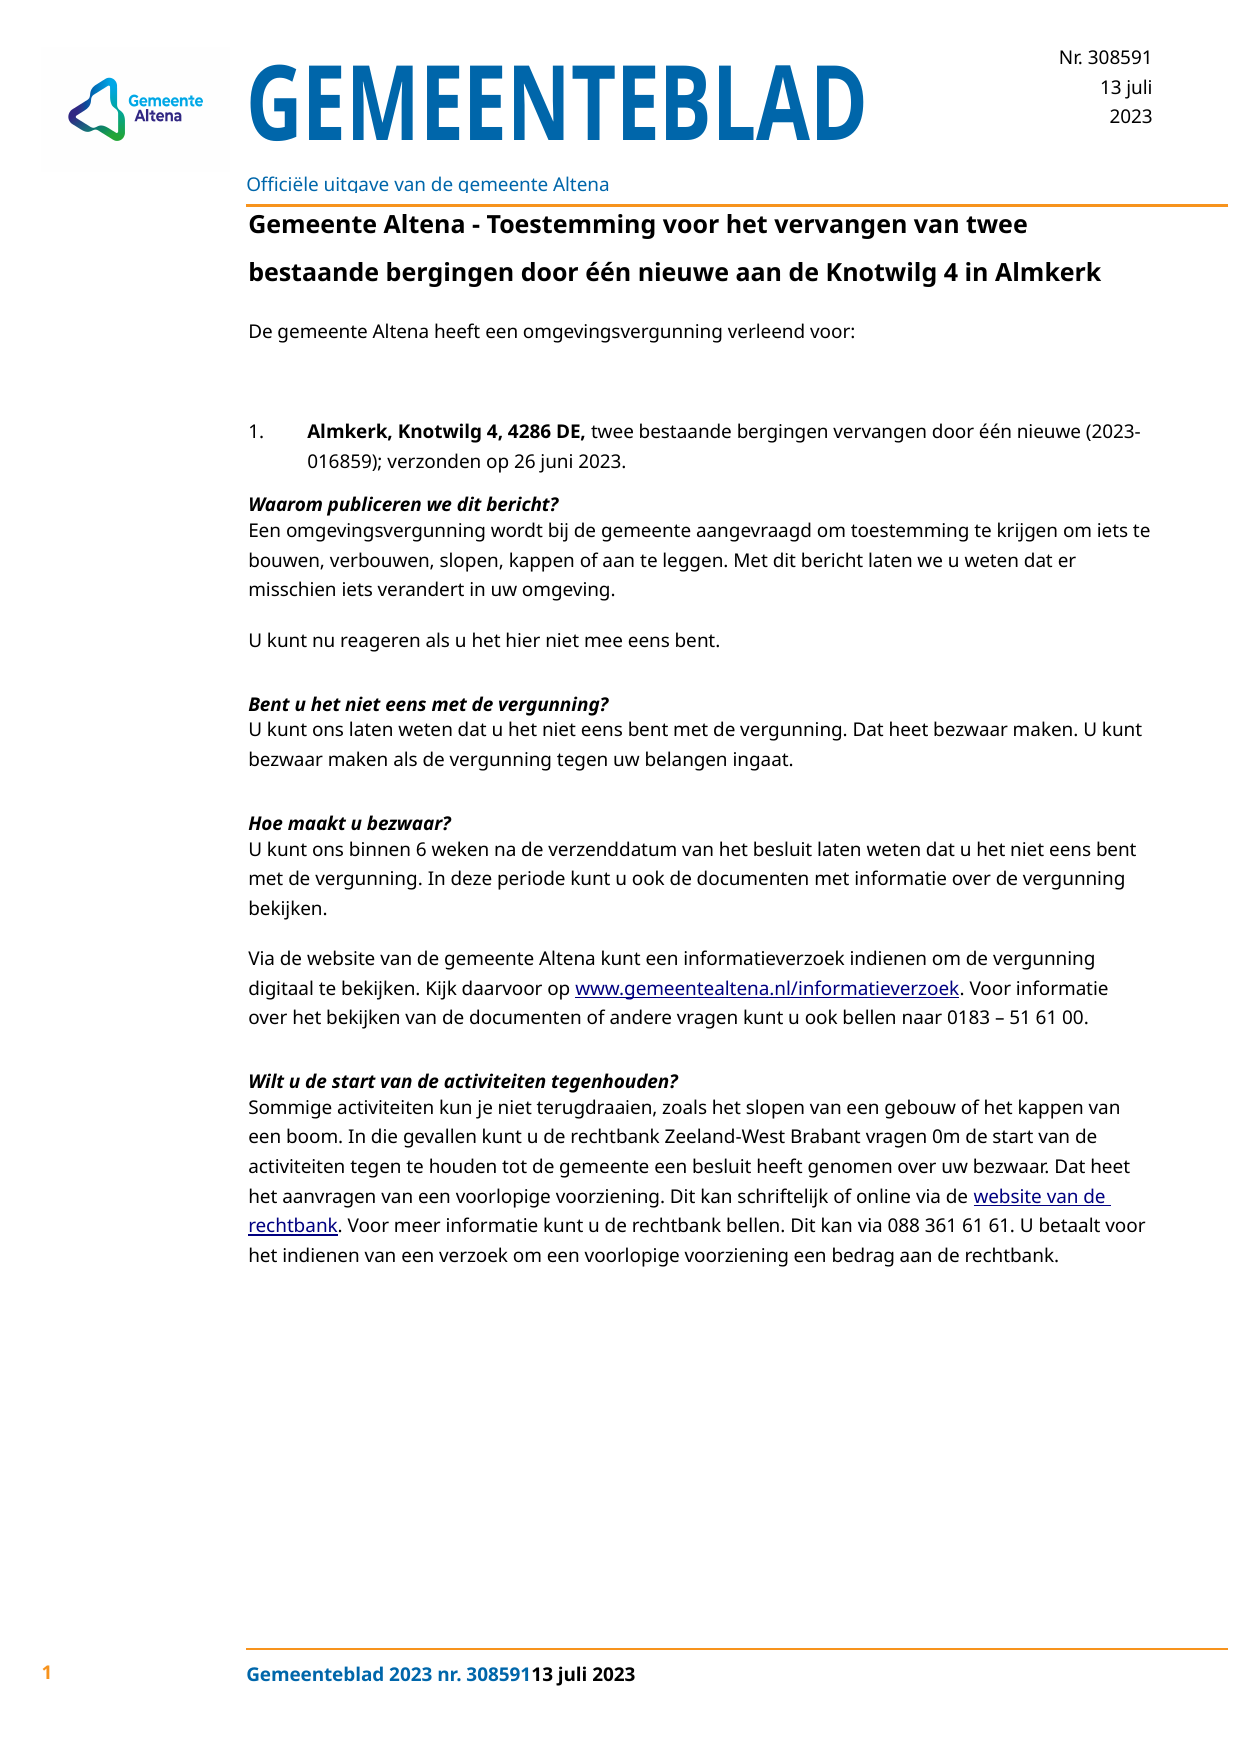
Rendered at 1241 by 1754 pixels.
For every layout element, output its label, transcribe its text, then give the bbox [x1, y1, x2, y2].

text U kunt ons binnen 6 weken na de verzenddatum van het besluit laten weten dat u het niet eens bent met de vergunning. In deze periode kunt u ook de documenten met informatie over de vergunning bekijken. [248, 836, 1152, 921]
text Sommige activiteiten kun je niet terugdraaien, zoals het slopen van een gebouw of het kappen van een boom. In die gevallen kunt u de rechtbank Zeeland-West Brabant vragen 0m de start van de activiteiten tegen te houden tot de gemeente een besluit heeft genomen over uw bezwaar. Dat heet het aanvragen van een voorlopige voorziening. Dit kan schriftelijk of online via de website van de rechtbank. Voor meer informatie kunt u de rechtbank bellen. Dit kan via 088 361 61 61. U betaalt voor het indienen van een verzoek om een voorlopige voorziening een bedrag aan de rechtbank. [248, 1094, 1152, 1268]
picture [41, 47, 231, 172]
text Een omgevingsvergunning wordt bij de gemeente aangevraagd om toestemming te krijgen om iets te bouwen, verbouwen, slopen, kappen of aan te leggen. Met dit bericht laten we u weten dat er misschien iets verandert in uw omgeving. [248, 517, 1152, 602]
list Almkerk, Knotwilg 4, 4286 DE, twee bestaande bergingen vervangen door één nieuwe (2023-016859); verzonden op 26 juni 2023. [248, 419, 1152, 474]
text U kunt nu reageren als u het hier niet mee eens bent. [248, 627, 1152, 652]
text Waarom publiceren we dit bericht? [248, 491, 1152, 517]
text Bent u het niet eens met de vergunning? [248, 691, 1152, 716]
text Wilt u de start van de activiteiten tegenhouden? [248, 1068, 1152, 1094]
text U kunt ons laten weten dat u het niet eens bent met de vergunning. Dat heet bezwaar maken. U kunt bezwaar maken als de vergunning tegen uw belangen ingaat. [248, 716, 1152, 772]
text Gemeente Altena - Toestemming voor het vervangen van twee bestaande bergingen door één nieuwe aan de Knotwilg 4 in Almkerk [248, 207, 1152, 288]
text De gemeente Altena heeft een omgevingsvergunning verleend voor: [248, 318, 1152, 344]
text Via de website van de gemeente Altena kunt een informatieverzoek indienen om de vergunning digitaal te bekijken. Kijk daarvoor op www.gemeentealtena.nl/informatieverzoek. Voor informatie over het bekijken van de documenten of andere vragen kunt u ook bellen naar 0183 – 51 61 00. [248, 945, 1152, 1030]
text Hoe maakt u bezwaar? [248, 810, 1152, 836]
